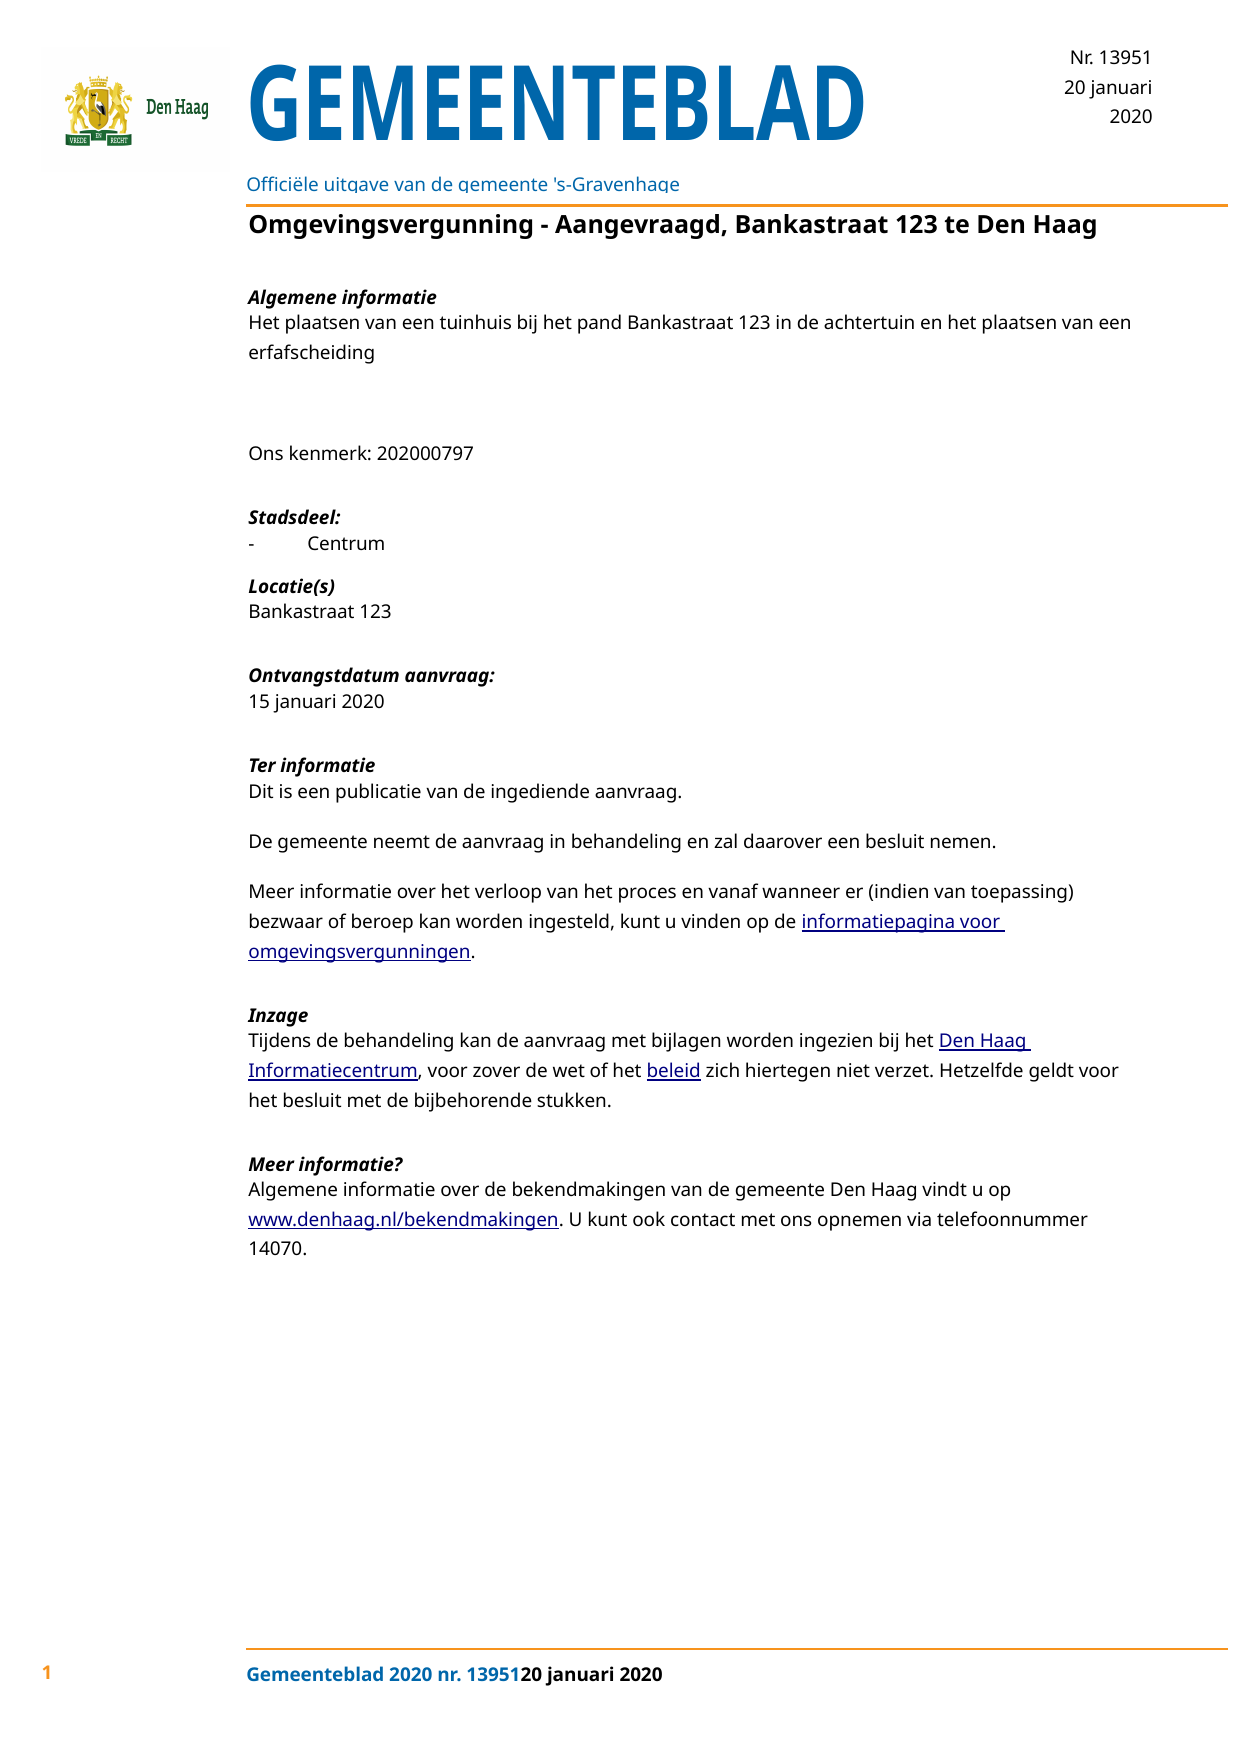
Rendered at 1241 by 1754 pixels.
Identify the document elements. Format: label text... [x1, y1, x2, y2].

text Meer informatie over het verloop van het proces en vanaf wanneer er (indien van toepassing) bezwaar of beroep kan worden ingesteld, kunt u vinden op de informatiepagina voor omgevingsvergunningen. [248, 879, 1152, 964]
text Algemene informatie over de bekendmakingen van de gemeente Den Haag vindt u op www.denhaag.nl/bekendmakingen. U kunt ook contact met ons opnemen via telefoonnummer 14070. [248, 1176, 1152, 1261]
text De gemeente neemt de aanvraag in behandeling en zal daarover een besluit nemen. [248, 828, 1152, 854]
text Het plaatsen van een tuinhuis bij het pand Bankastraat 123 in de achtertuin en het plaatsen van een erfafscheiding [248, 309, 1152, 365]
text 15 januari 2020 [248, 688, 1152, 714]
text Ons kenmerk: 202000797 [248, 440, 1152, 466]
text Locatie(s) [248, 573, 1152, 598]
text Ontvangstdatum aanvraag: [248, 662, 1152, 688]
text Bankastraat 123 [248, 598, 1152, 624]
text Dit is een publicatie van de ingediende aanvraag. [248, 778, 1152, 804]
list Centrum [248, 530, 1152, 555]
text Inzage [248, 1002, 1152, 1028]
text Meer informatie? [248, 1151, 1152, 1176]
text Tijdens de behandeling kan de aanvraag met bijlagen worden ingezien bij het Den Haag Informatiecentrum, voor zover de wet of het beleid zich hiertegen niet verzet. Hetzelfde geldt voor het besluit met de bijbehorende stukken. [248, 1028, 1152, 1112]
text Algemene informatie [248, 284, 1152, 309]
picture [41, 47, 231, 172]
text Ter informatie [248, 752, 1152, 778]
text Omgevingsvergunning - Aangevraagd, Bankastraat 123 te Den Haag [248, 207, 1152, 241]
text Stadsdeel: [248, 504, 1152, 530]
